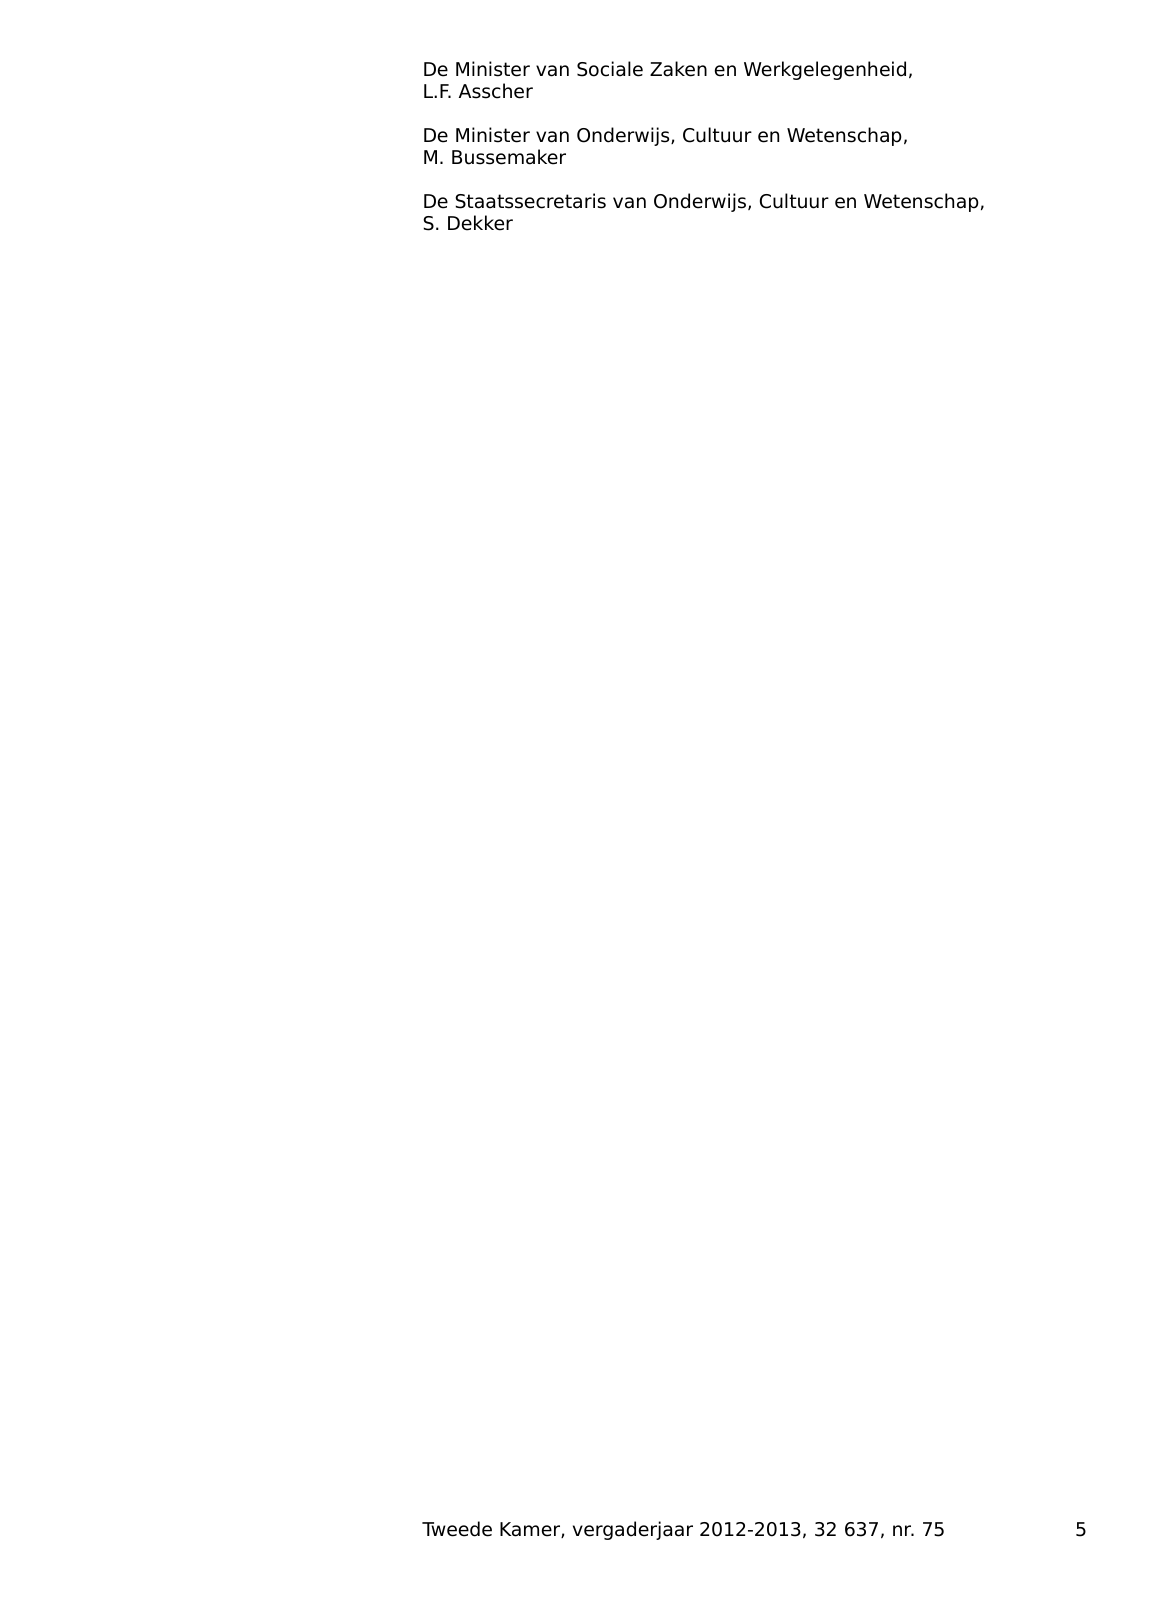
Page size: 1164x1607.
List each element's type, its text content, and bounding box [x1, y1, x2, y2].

text De Staatssecretaris van Onderwijs, Cultuur en Wetenschap, S. Dekker [422, 191, 1087, 235]
text De Minister van Sociale Zaken en Werkgelegenheid, L.F. Asscher [422, 59, 1087, 103]
text De Minister van Onderwijs, Cultuur en Wetenschap, M. Bussemaker [422, 125, 1087, 169]
